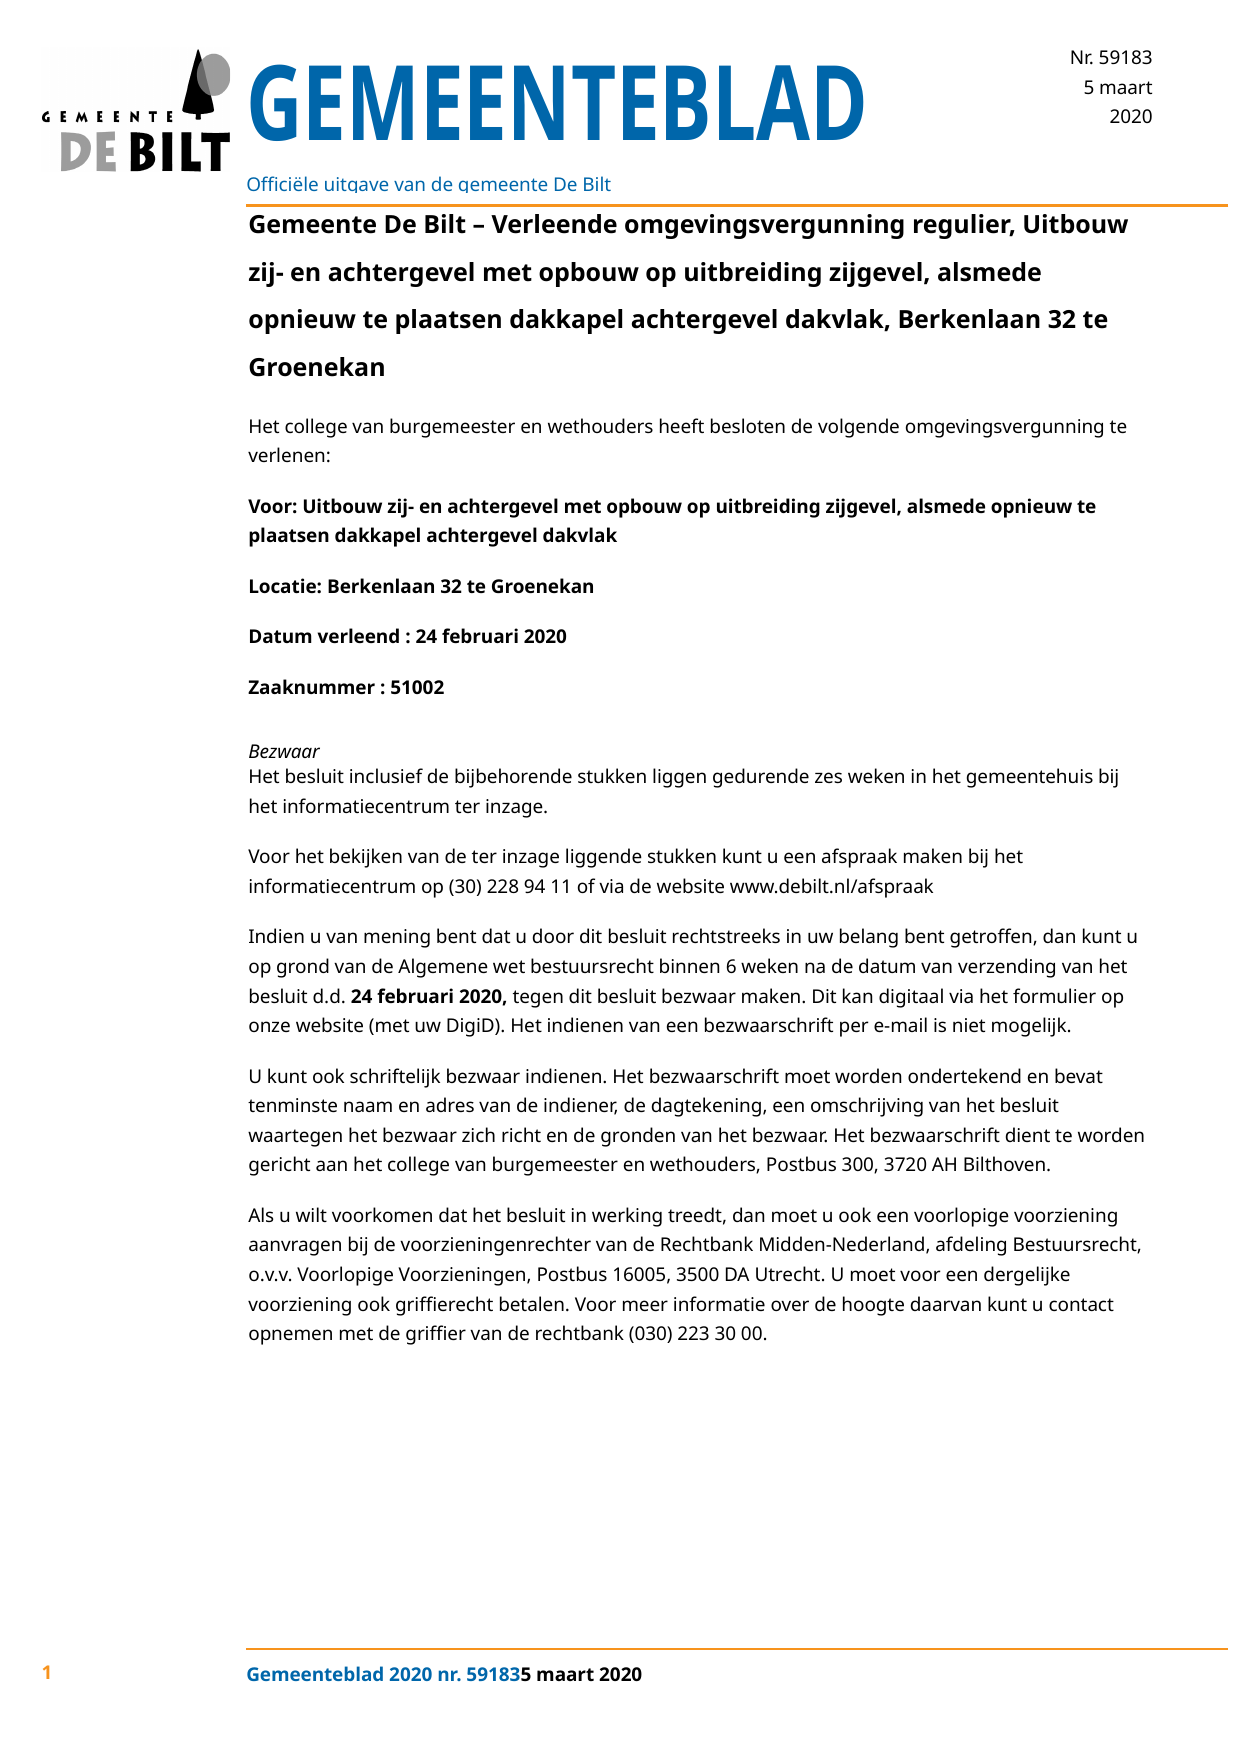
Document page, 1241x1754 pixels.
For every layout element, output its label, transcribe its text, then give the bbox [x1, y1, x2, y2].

text Bezwaar [248, 738, 1152, 764]
text Indien u van mening bent dat u door dit besluit rechtstreeks in uw belang bent getroffen, dan kunt u op grond van de Algemene wet bestuursrecht binnen 6 weken na de datum van verzending van het besluit d.d. 24 februari 2020, tegen dit besluit bezwaar maken. Dit kan digitaal via het formulier op onze website (met uw DigiD). Het indienen van een bezwaarschrift per e-mail is niet mogelijk. [248, 924, 1152, 1038]
text Locatie: Berkenlaan 32 te Groenekan [248, 573, 1152, 599]
text Zaaknummer : 51002 [248, 674, 1152, 700]
text Als u wilt voorkomen dat het besluit in werking treedt, dan moet u ook een voorlopige voorziening aanvragen bij de voorzieningenrechter van de Rechtbank Midden-Nederland, afdeling Bestuursrecht, o.v.v. Voorlopige Voorzieningen, Postbus 16005, 3500 DA Utrecht. U moet voor een dergelijke voorziening ook griffierecht betalen. Voor meer informatie over de hoogte daarvan kunt u contact opnemen met de griffier van de rechtbank (030) 223 30 00. [248, 1202, 1152, 1346]
text Gemeente De Bilt – Verleende omgevingsvergunning regulier, Uitbouw zij- en achtergevel met opbouw op uitbreiding zijgevel, alsmede opnieuw te plaatsen dakkapel achtergevel dakvlak, Berkenlaan 32 te Groenekan [248, 207, 1152, 384]
text Het college van burgemeester en wethouders heeft besloten de volgende omgevingsvergunning te verlenen: [248, 413, 1152, 468]
text Datum verleend : 24 februari 2020 [248, 623, 1152, 649]
text Voor: Uitbouw zij- en achtergevel met opbouw op uitbreiding zijgevel, alsmede opnieuw te plaatsen dakkapel achtergevel dakvlak [248, 493, 1152, 548]
text Voor het bekijken van de ter inzage liggende stukken kunt u een afspraak maken bij het informatiecentrum op (30) 228 94 11 of via de website www.debilt.nl/afspraak [248, 844, 1152, 899]
text U kunt ook schriftelijk bezwaar indienen. Het bezwaarschrift moet worden ondertekend en bevat tenminste naam en adres van de indiener, de dagtekening, een omschrijving van het besluit waartegen het bezwaar zich richt en de gronden van het bezwaar. Het bezwaarschrift dient te worden gericht aan het college van burgemeester en wethouders, Postbus 300, 3720 AH Bilthoven. [248, 1063, 1152, 1177]
picture [41, 47, 231, 172]
text Het besluit inclusief de bijbehorende stukken liggen gedurende zes weken in het gemeentehuis bij het informatiecentrum ter inzage. [248, 764, 1152, 819]
